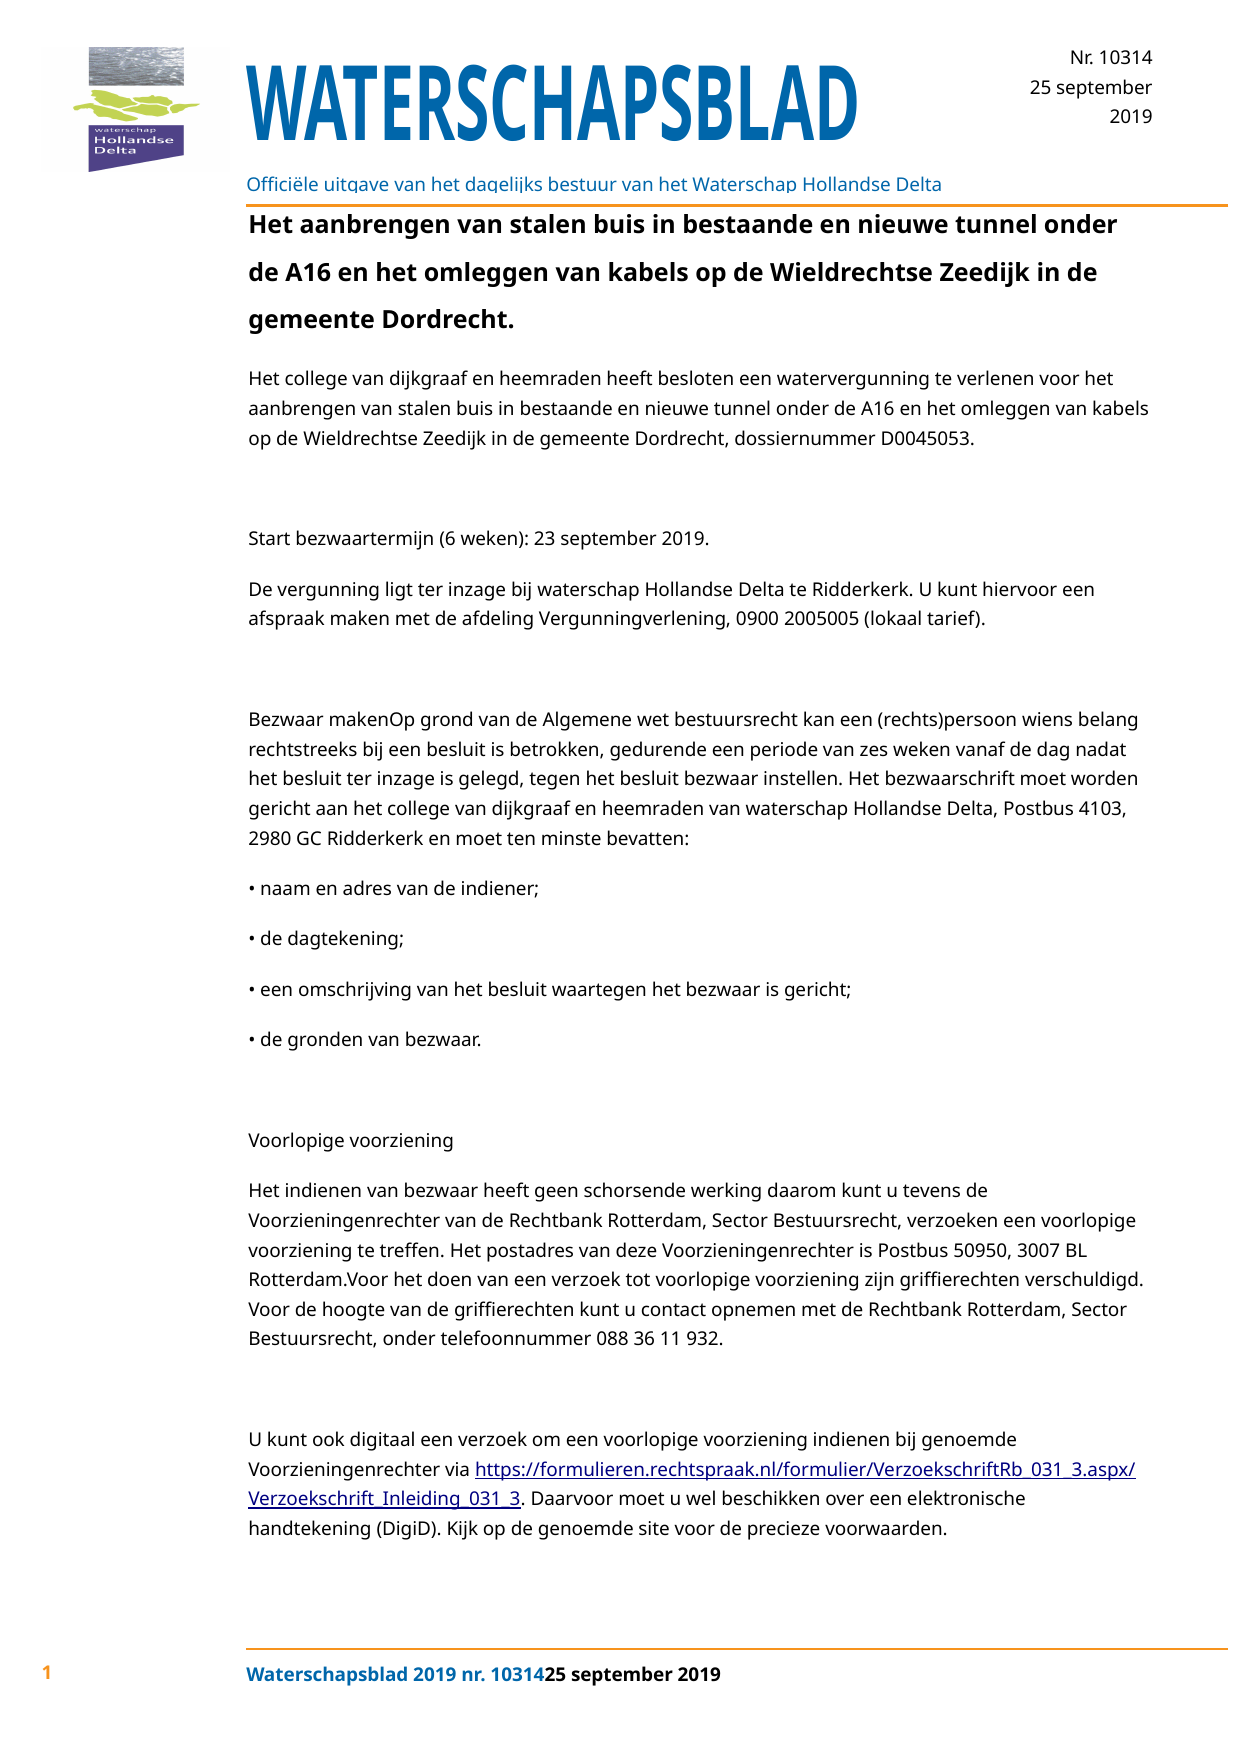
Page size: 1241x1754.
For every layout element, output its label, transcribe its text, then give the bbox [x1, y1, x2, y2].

text • de dagtekening; [248, 926, 1152, 951]
text U kunt ook digitaal een verzoek om een voorlopige voorziening indienen bij genoemde Voorzieningenrechter via https://formulieren.rechtspraak.nl/formulier/VerzoekschriftRb_031_3.aspx/Verzoekschrift_Inleiding_031_3. Daarvoor moet u wel beschikken over een elektronische handtekening (DigiD). Kijk op de genoemde site voor de precieze voorwaarden. [248, 1426, 1152, 1541]
text Voorlopige voorziening [248, 1127, 1152, 1153]
text • een omschrijving van het besluit waartegen het bezwaar is gericht; [248, 976, 1152, 1002]
text De vergunning ligt ter inzage bij waterschap Hollandse Delta te Ridderkerk. U kunt hiervoor een afspraak maken met de afdeling Vergunningverlening, 0900 2005005 (lokaal tarief). [248, 576, 1152, 631]
text • naam en adres van de indiener; [248, 875, 1152, 901]
text • de gronden van bezwaar. [248, 1026, 1152, 1052]
text Bezwaar makenOp grond van de Algemene wet bestuursrecht kan een (rechts)persoon wiens belang rechtstreeks bij een besluit is betrokken, gedurende een periode van zes weken vanaf de dag nadat het besluit ter inzage is gelegd, tegen het besluit bezwaar instellen. Het bezwaarschrift moet worden gericht aan het college van dijkgraaf en heemraden van waterschap Hollandse Delta, Postbus 4103, 2980 GC Ridderkerk en moet ten minste bevatten: [248, 706, 1152, 850]
picture [41, 47, 231, 172]
text Het aanbrengen van stalen buis in bestaande en nieuwe tunnel onder de A16 en het omleggen van kabels op de Wieldrechtse Zeedijk in de gemeente Dordrecht. [248, 207, 1152, 336]
text Het indienen van bezwaar heeft geen schorsende werking daarom kunt u tevens de Voorzieningenrechter van de Rechtbank Rotterdam, Sector Bestuursrecht, verzoeken een voorlopige voorziening te treffen. Het postadres van deze Voorzieningenrechter is Postbus 50950, 3007 BL Rotterdam.Voor het doen van een verzoek tot voorlopige voorziening zijn griffierechten verschuldigd. Voor de hoogte van de griffierechten kunt u contact opnemen met de Rechtbank Rotterdam, Sector Bestuursrecht, onder telefoonnummer 088 36 11 932. [248, 1178, 1152, 1351]
text Start bezwaartermijn (6 weken): 23 september 2019. [248, 526, 1152, 551]
text Het college van dijkgraaf en heemraden heeft besloten een watervergunning te verlenen voor het aanbrengen van stalen buis in bestaande en nieuwe tunnel onder de A16 en het omleggen van kabels op de Wieldrechtse Zeedijk in de gemeente Dordrecht, dossiernummer D0045053. [248, 366, 1152, 450]
